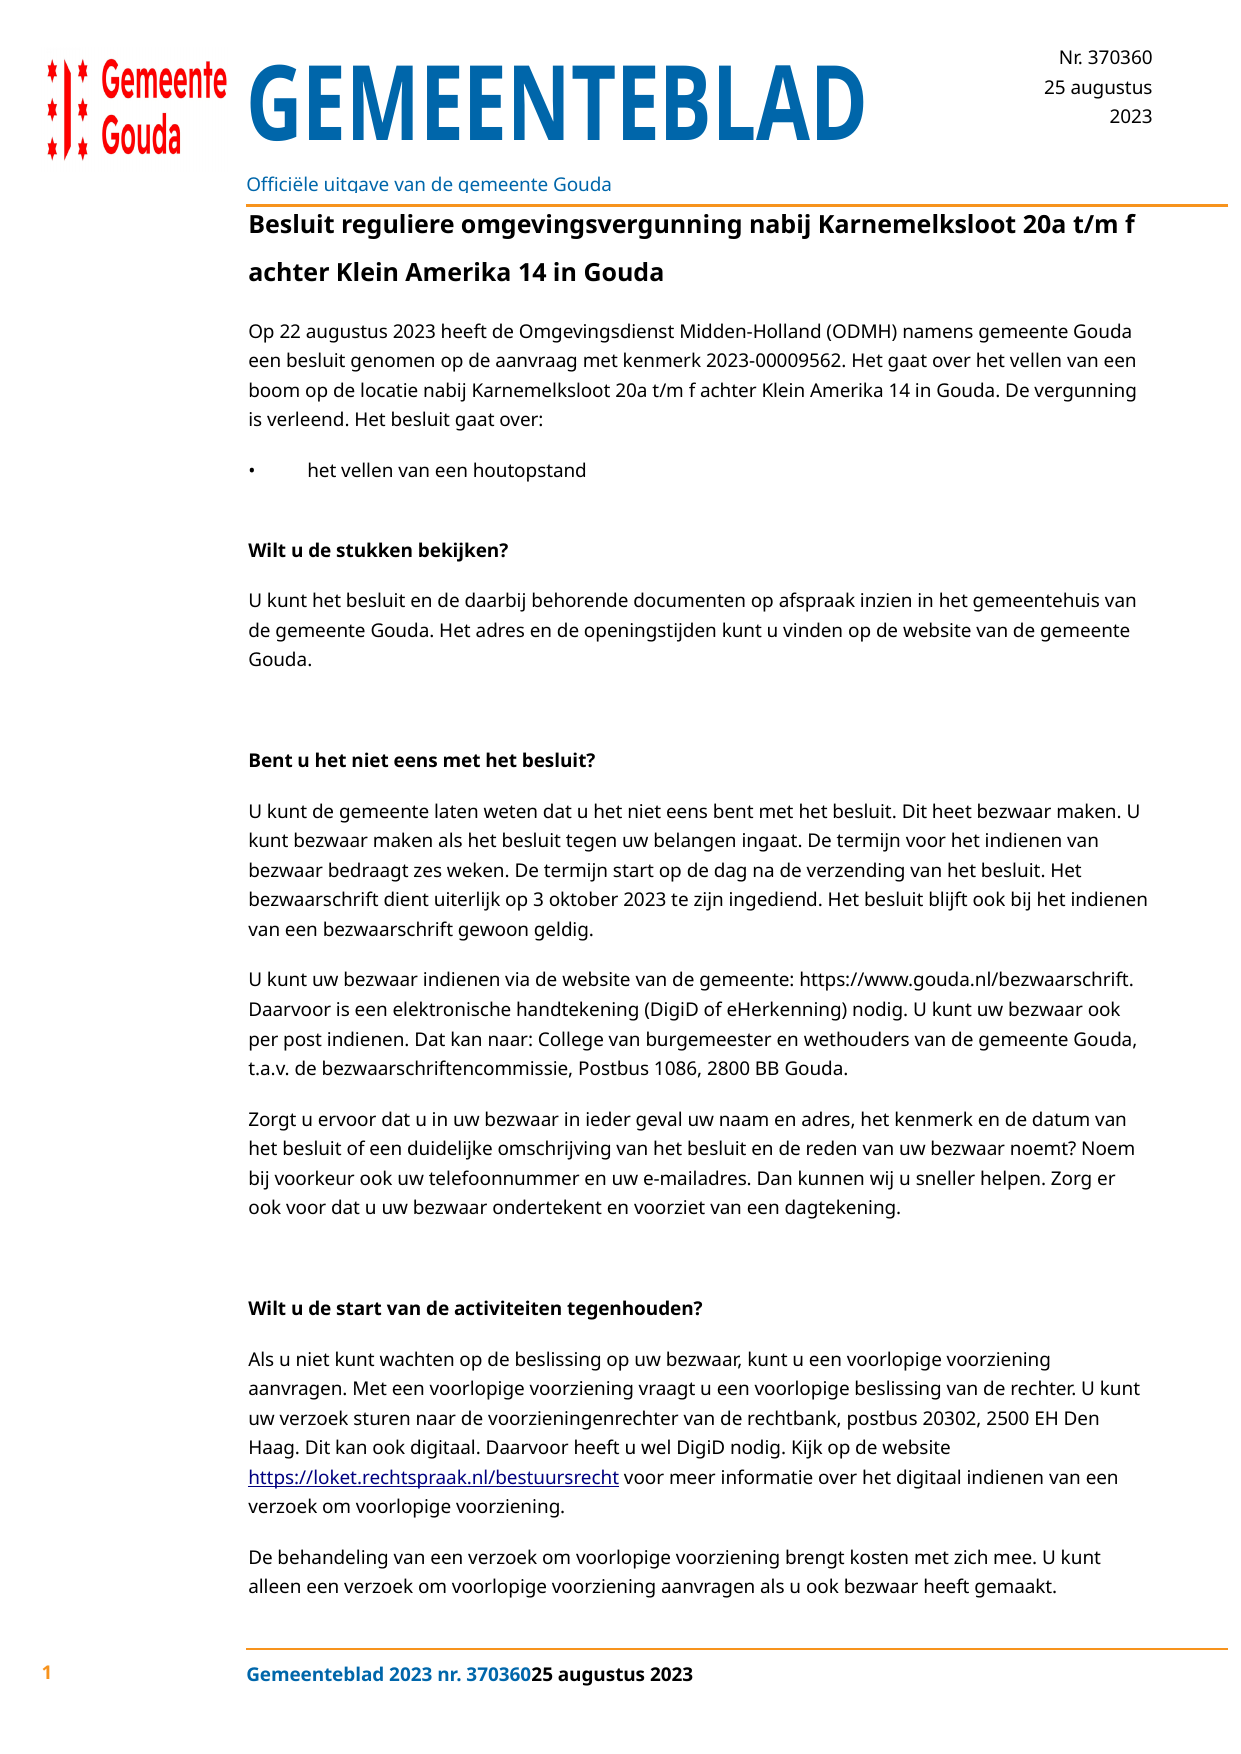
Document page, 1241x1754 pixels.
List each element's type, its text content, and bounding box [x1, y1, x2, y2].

text De behandeling van een verzoek om voorlopige voorziening brengt kosten met zich mee. U kunt alleen een verzoek om voorlopige voorziening aanvragen als u ook bezwaar heeft gemaakt. [248, 1544, 1152, 1599]
text Zorgt u ervoor dat u in uw bezwaar in ieder geval uw naam en adres, het kenmerk en de datum van het besluit of een duidelijke omschrijving van het besluit en de reden van uw bezwaar noemt? Noem bij voorkeur ook uw telefoonnummer en uw e-mailadres. Dan kunnen wij u sneller helpen. Zorg er ook voor dat u uw bezwaar ondertekent en voorziet van een dagtekening. [248, 1106, 1152, 1220]
text U kunt de gemeente laten weten dat u het niet eens bent met het besluit. Dit heet bezwaar maken. U kunt bezwaar maken als het besluit tegen uw belangen ingaat. De termijn voor het indienen van bezwaar bedraagt zes weken. De termijn start op de dag na de verzending van het besluit. Het bezwaarschrift dient uiterlijk op 3 oktober 2023 te zijn ingediend. Het besluit blijft ook bij het indienen van een bezwaarschrift gewoon geldig. [248, 798, 1152, 942]
text Op 22 augustus 2023 heeft de Omgevingsdienst Midden-Holland (ODMH) namens gemeente Gouda een besluit genomen op de aanvraag met kenmerk 2023-00009562. Het gaat over het vellen van een boom op de locatie nabij Karnemelksloot 20a t/m f achter Klein Amerika 14 in Gouda. De vergunning is verleend. Het besluit gaat over: [248, 318, 1152, 432]
text Bent u het niet eens met het besluit? [248, 747, 1152, 773]
text U kunt het besluit en de daarbij behorende documenten op afspraak inzien in het gemeentehuis van de gemeente Gouda. Het adres en de openingstijden kunt u vinden op de website van de gemeente Gouda. [248, 587, 1152, 672]
text Wilt u de stukken bekijken? [248, 537, 1152, 563]
picture [41, 47, 231, 172]
text U kunt uw bezwaar indienen via de website van de gemeente: https://www.gouda.nl/bezwaarschrift. Daarvoor is een elektronische handtekening (DigiD of eHerkenning) nodig. U kunt uw bezwaar ook per post indienen. Dat kan naar: College van burgemeester en wethouders van de gemeente Gouda, t.a.v. de bezwaarschriftencommissie, Postbus 1086, 2800 BB Gouda. [248, 967, 1152, 1081]
list het vellen van een houtopstand [248, 457, 1152, 483]
text Wilt u de start van de activiteiten tegenhouden? [248, 1295, 1152, 1321]
text Besluit reguliere omgevingsvergunning nabij Karnemelksloot 20a t/m f achter Klein Amerika 14 in Gouda [248, 207, 1152, 288]
text Als u niet kunt wachten op de beslissing op uw bezwaar, kunt u een voorlopige voorziening aanvragen. Met een voorlopige voorziening vraagt u een voorlopige beslissing van de rechter. U kunt uw verzoek sturen naar de voorzieningenrechter van de rechtbank, postbus 20302, 2500 EH Den Haag. Dit kan ook digitaal. Daarvoor heeft u wel DigiD nodig. Kijk op de website https://loket.rechtspraak.nl/bestuursrecht voor meer informatie over het digitaal indienen van een verzoek om voorlopige voorziening. [248, 1346, 1152, 1519]
